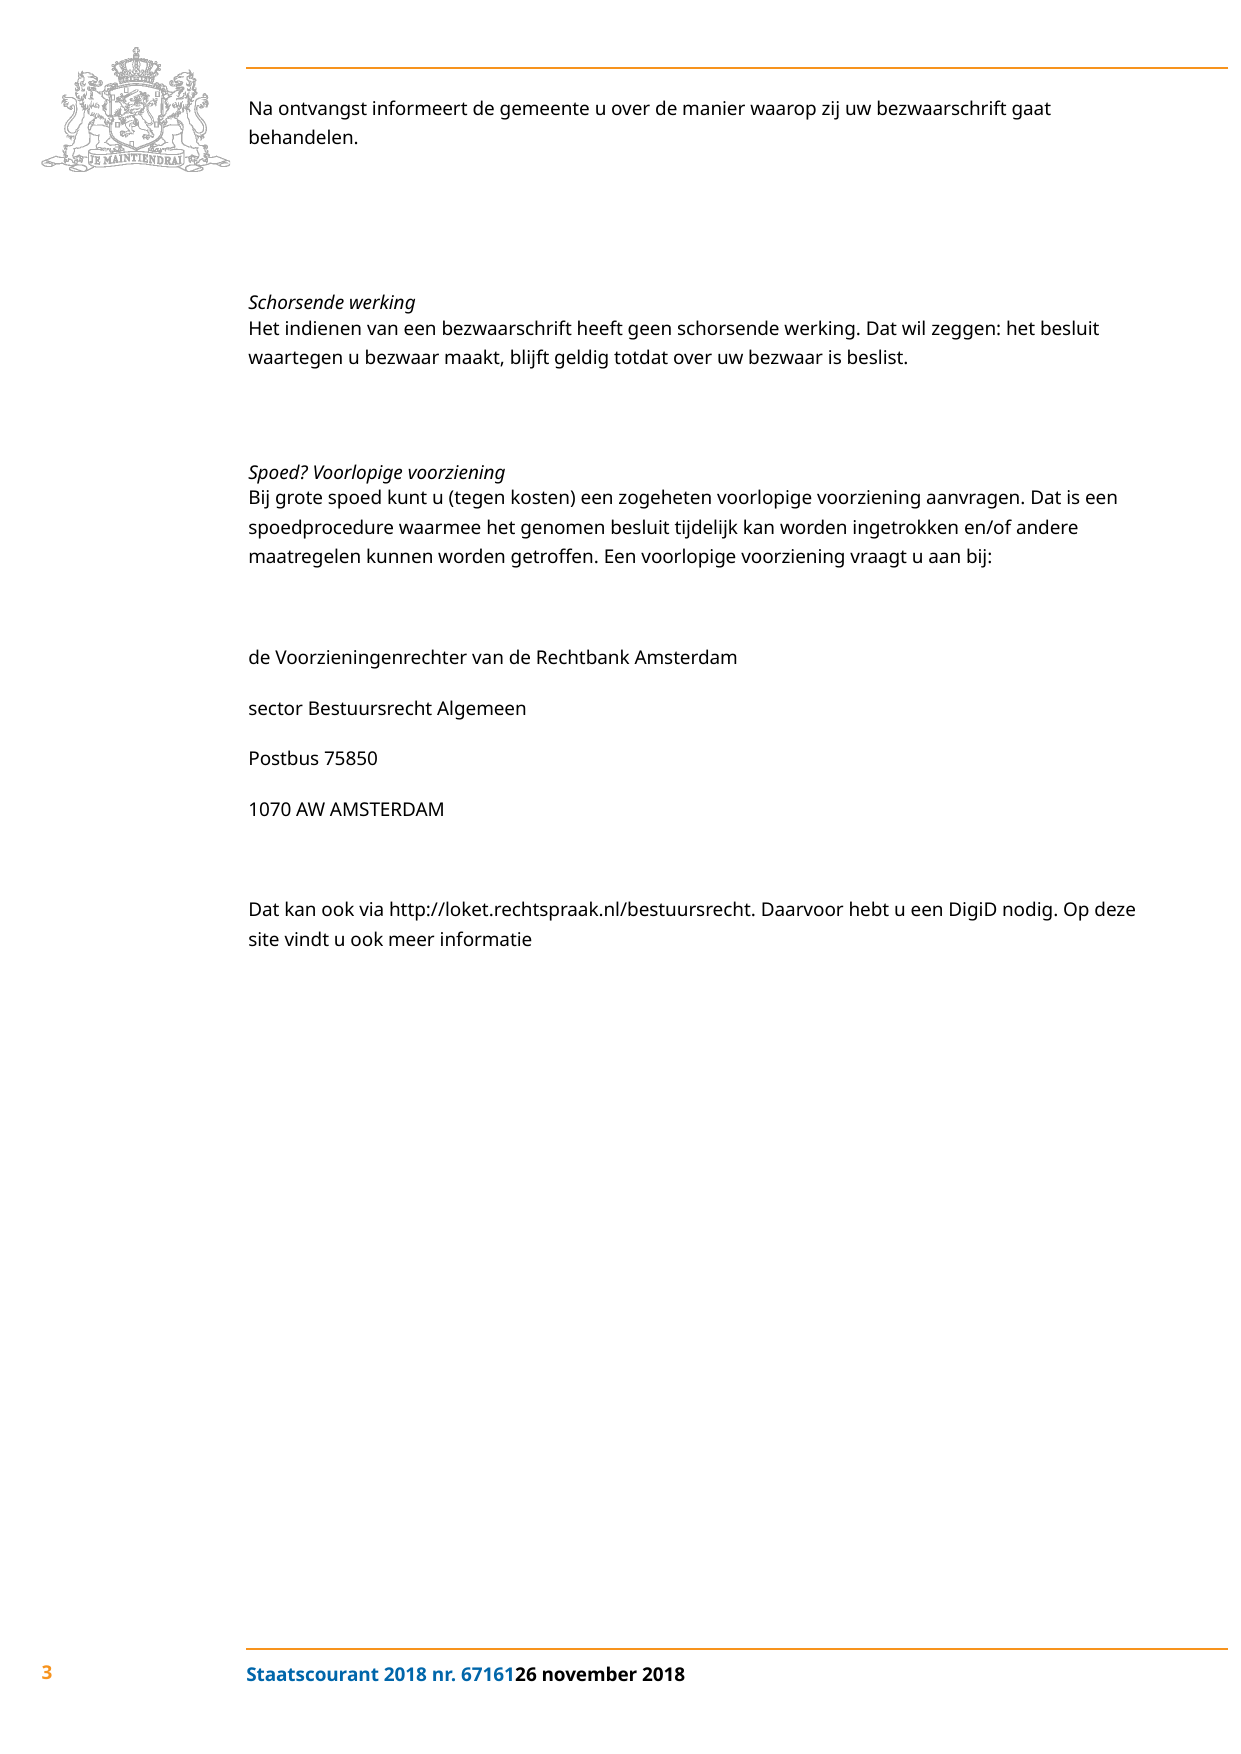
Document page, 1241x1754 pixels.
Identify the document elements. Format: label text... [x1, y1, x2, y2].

text Schorsende werking [248, 289, 1152, 315]
text Postbus 75850 [248, 745, 1152, 771]
picture [41, 47, 231, 172]
text Het indienen van een bezwaarschrift heeft geen schorsende werking. Dat wil zeggen: het besluit waartegen u bezwaar maakt, blijft geldig totdat over uw bezwaar is beslist. [248, 315, 1152, 370]
text Spoed? Voorlopige voorziening [248, 459, 1152, 484]
text Dat kan ook via http://loket.rechtspraak.nl/bestuursrecht. Daarvoor hebt u een DigiD nodig. Op deze site vindt u ook meer informatie [248, 897, 1152, 952]
text 1070 AW AMSTERDAM [248, 796, 1152, 822]
text de Voorzieningenrechter van de Rechtbank Amsterdam [248, 644, 1152, 670]
text Bij grote spoed kunt u (tegen kosten) een zogeheten voorlopige voorziening aanvragen. Dat is een spoedprocedure waarmee het genomen besluit tijdelijk kan worden ingetrokken en/of andere maatregelen kunnen worden getroffen. Een voorlopige voorziening vraagt u aan bij: [248, 484, 1152, 569]
text sector Bestuursrecht Algemeen [248, 695, 1152, 721]
text Na ontvangst informeert de gemeente u over de manier waarop zij uw bezwaarschrift gaat behandelen. [248, 95, 1152, 150]
